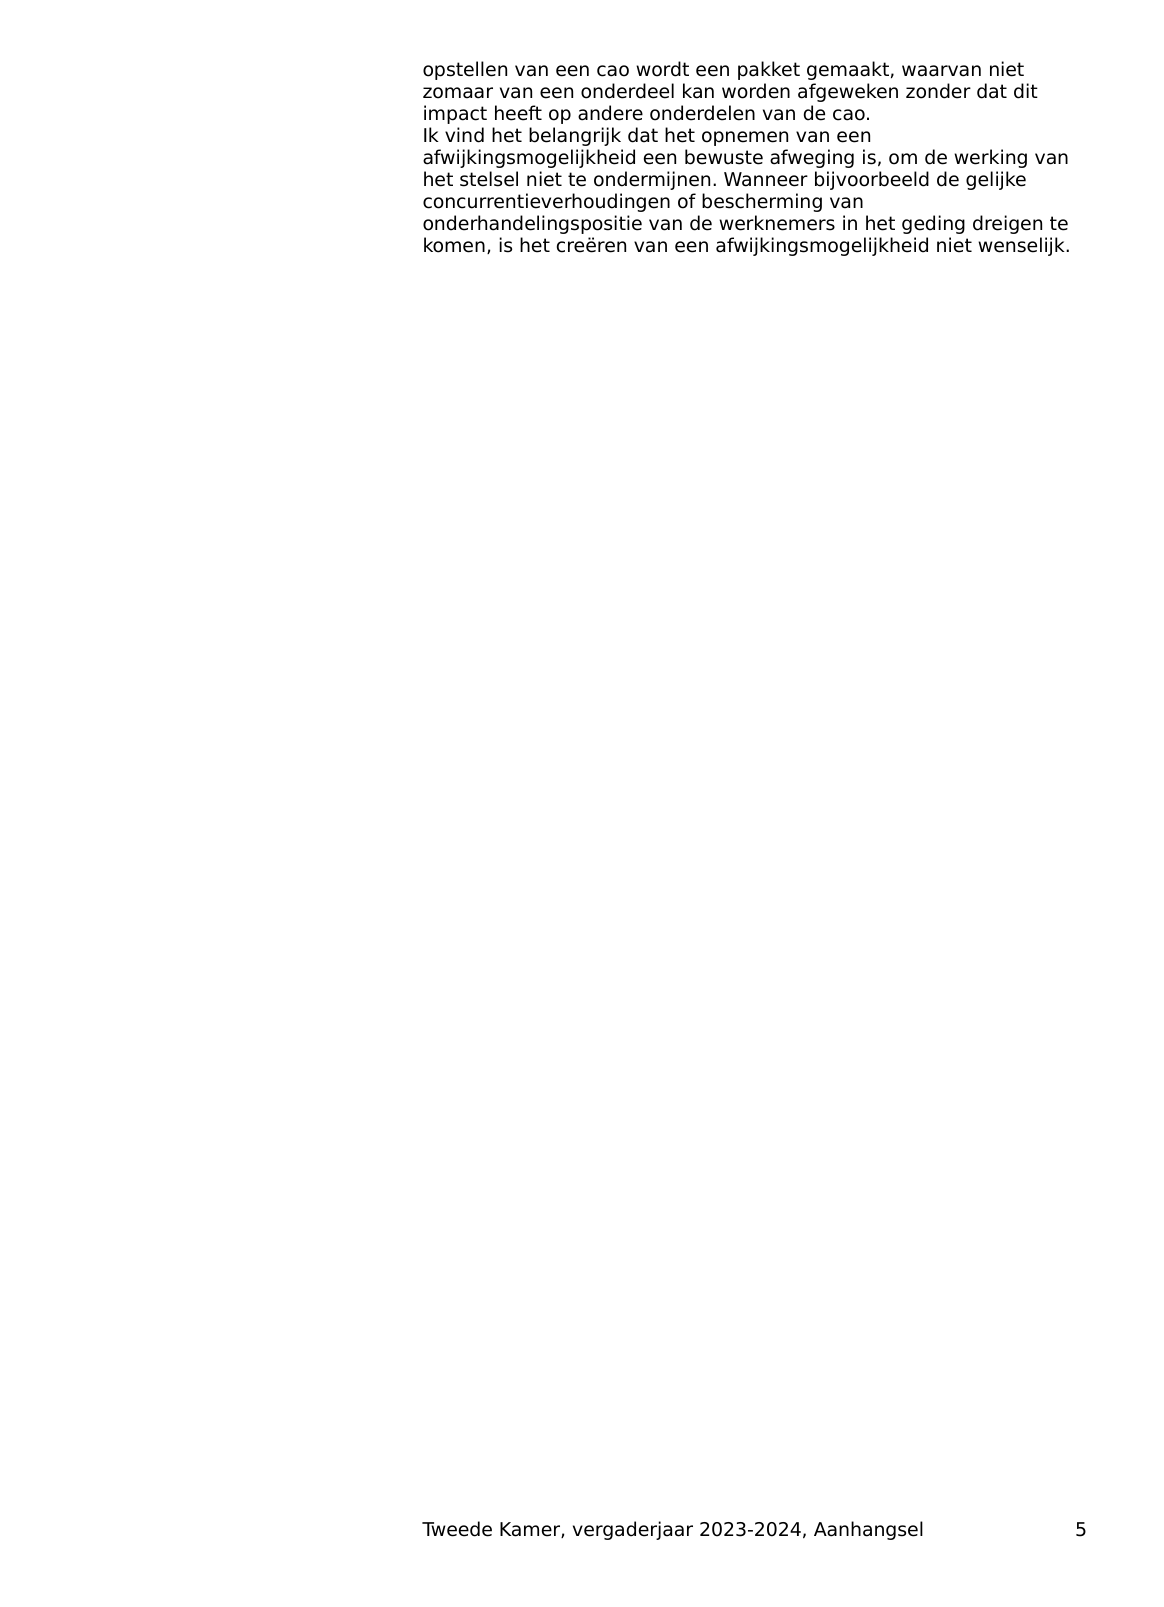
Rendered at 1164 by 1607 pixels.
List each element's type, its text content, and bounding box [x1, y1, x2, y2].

text opstellen van een cao wordt een pakket gemaakt, waarvan niet zomaar van een onderdeel kan worden afgeweken zonder dat dit impact heeft op andere onderdelen van de cao. [422, 59, 1087, 125]
text Ik vind het belangrijk dat het opnemen van een afwijkingsmogelijkheid een bewuste afweging is, om de werking van het stelsel niet te ondermijnen. Wanneer bijvoorbeeld de gelijke concurrentieverhoudingen of bescherming van onderhandelingspositie van de werknemers in het geding dreigen te komen, is het creëren van een afwijkingsmogelijkheid niet wenselijk. [422, 125, 1087, 257]
